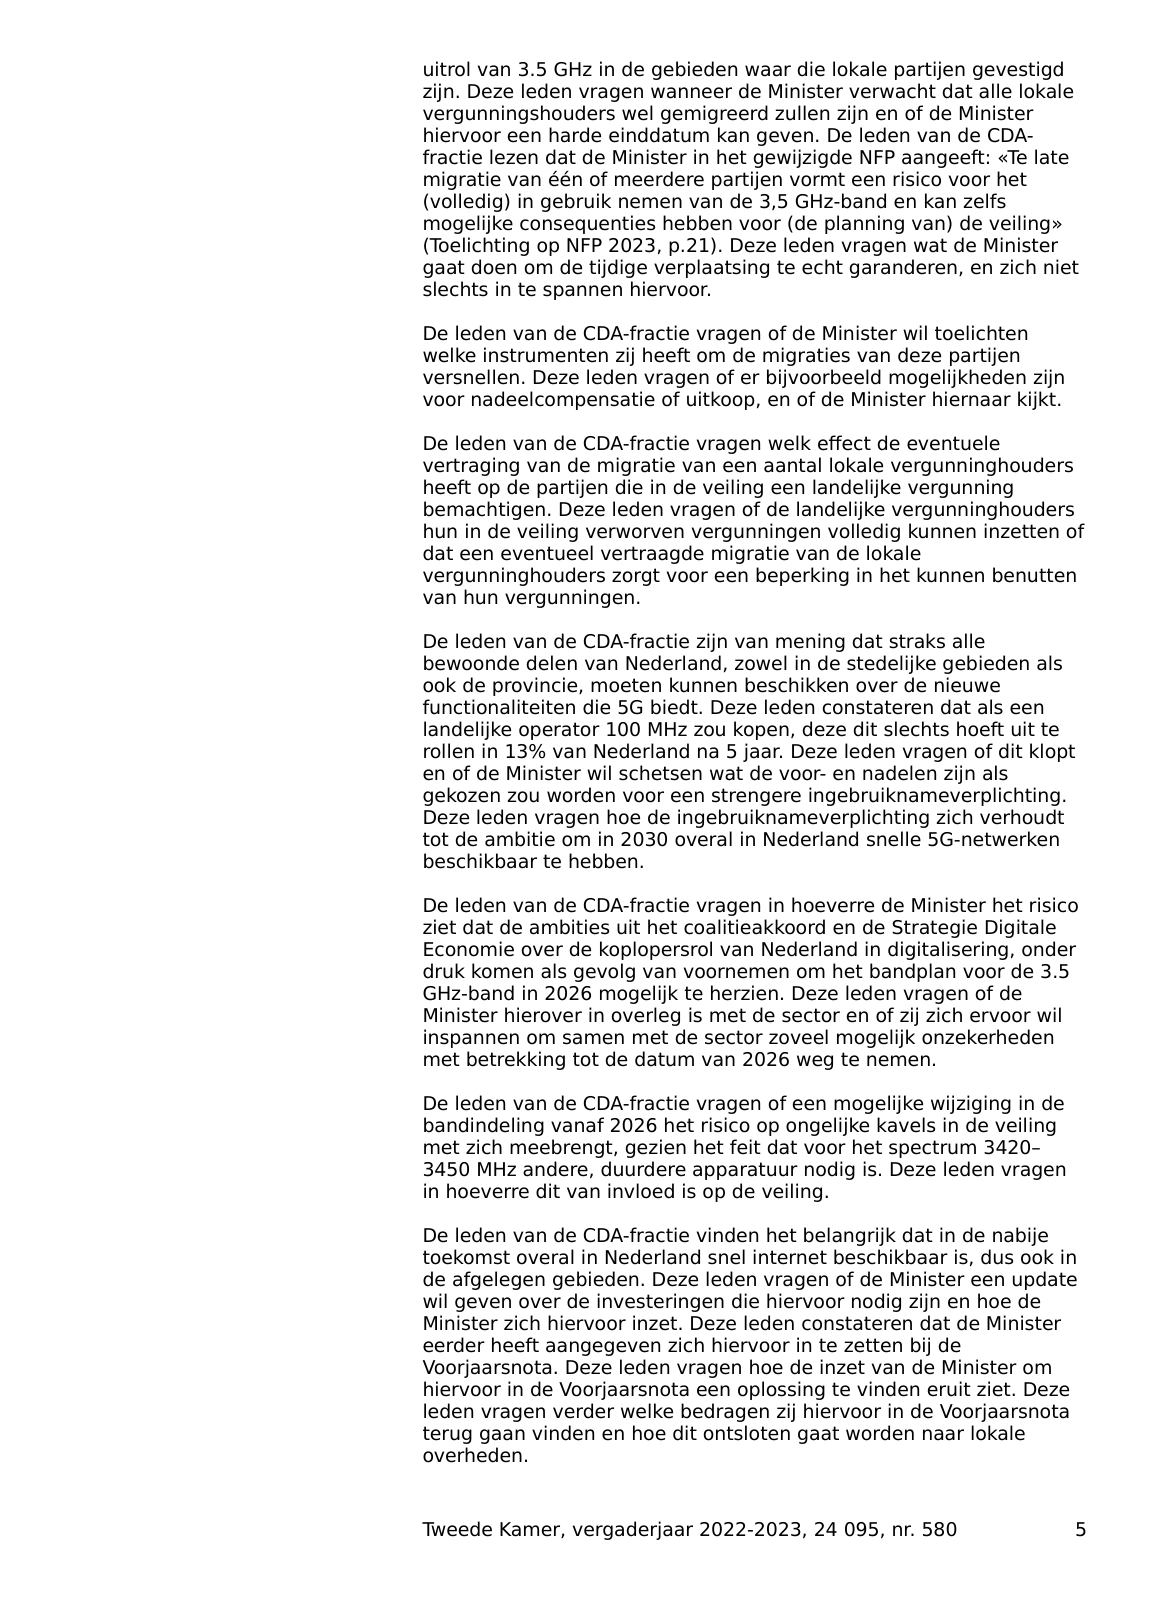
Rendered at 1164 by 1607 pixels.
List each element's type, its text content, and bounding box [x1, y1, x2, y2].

text De leden van de CDA-fractie zijn van mening dat straks alle bewoonde delen van Nederland, zowel in de stedelijke gebieden als ook de provincie, moeten kunnen beschikken over de nieuwe functionaliteiten die 5G biedt. Deze leden constateren dat als een landelijke operator 100 MHz zou kopen, deze dit slechts hoeft uit te rollen in 13% van Nederland na 5 jaar. Deze leden vragen of dit klopt en of de Minister wil schetsen wat de voor- en nadelen zijn als gekozen zou worden voor een strengere ingebruiknameverplichting. Deze leden vragen hoe de ingebruiknameverplichting zich verhoudt tot de ambitie om in 2030 overal in Nederland snelle 5G-netwerken beschikbaar te hebben. [422, 631, 1087, 873]
text De leden van de CDA-fractie vragen of de Minister wil toelichten welke instrumenten zij heeft om de migraties van deze partijen versnellen. Deze leden vragen of er bijvoorbeeld mogelijkheden zijn voor nadeelcompensatie of uitkoop, en of de Minister hiernaar kijkt. [422, 323, 1087, 411]
text uitrol van 3.5 GHz in de gebieden waar die lokale partijen gevestigd zijn. Deze leden vragen wanneer de Minister verwacht dat alle lokale vergunningshouders wel gemigreerd zullen zijn en of de Minister hiervoor een harde einddatum kan geven. De leden van de CDA-fractie lezen dat de Minister in het gewijzigde NFP aangeeft: «Te late migratie van één of meerdere partijen vormt een risico voor het (volledig) in gebruik nemen van de 3,5 GHz-band en kan zelfs mogelijke consequenties hebben voor (de planning van) de veiling» (Toelichting op NFP 2023, p.21). Deze leden vragen wat de Minister gaat doen om de tijdige verplaatsing te echt garanderen, en zich niet slechts in te spannen hiervoor. [422, 59, 1087, 301]
text De leden van de CDA-fractie vinden het belangrijk dat in de nabije toekomst overal in Nederland snel internet beschikbaar is, dus ook in de afgelegen gebieden. Deze leden vragen of de Minister een update wil geven over de investeringen die hiervoor nodig zijn en hoe de Minister zich hiervoor inzet. Deze leden constateren dat de Minister eerder heeft aangegeven zich hiervoor in te zetten bij de Voorjaarsnota. Deze leden vragen hoe de inzet van de Minister om hiervoor in de Voorjaarsnota een oplossing te vinden eruit ziet. Deze leden vragen verder welke bedragen zij hiervoor in de Voorjaarsnota terug gaan vinden en hoe dit ontsloten gaat worden naar lokale overheden. [422, 1225, 1087, 1467]
text De leden van de CDA-fractie vragen of een mogelijke wijziging in de bandindeling vanaf 2026 het risico op ongelijke kavels in de veiling met zich meebrengt, gezien het feit dat voor het spectrum 3420–3450 MHz andere, duurdere apparatuur nodig is. Deze leden vragen in hoeverre dit van invloed is op de veiling. [422, 1093, 1087, 1203]
text De leden van de CDA-fractie vragen welk effect de eventuele vertraging van de migratie van een aantal lokale vergunninghouders heeft op de partijen die in de veiling een landelijke vergunning bemachtigen. Deze leden vragen of de landelijke vergunninghouders hun in de veiling verworven vergunningen volledig kunnen inzetten of dat een eventueel vertraagde migratie van de lokale vergunninghouders zorgt voor een beperking in het kunnen benutten van hun vergunningen. [422, 433, 1087, 609]
text De leden van de CDA-fractie vragen in hoeverre de Minister het risico ziet dat de ambities uit het coalitieakkoord en de Strategie Digitale Economie over de koplopersrol van Nederland in digitalisering, onder druk komen als gevolg van voornemen om het bandplan voor de 3.5 GHz-band in 2026 mogelijk te herzien. Deze leden vragen of de Minister hierover in overleg is met de sector en of zij zich ervoor wil inspannen om samen met de sector zoveel mogelijk onzekerheden met betrekking tot de datum van 2026 weg te nemen. [422, 895, 1087, 1071]
